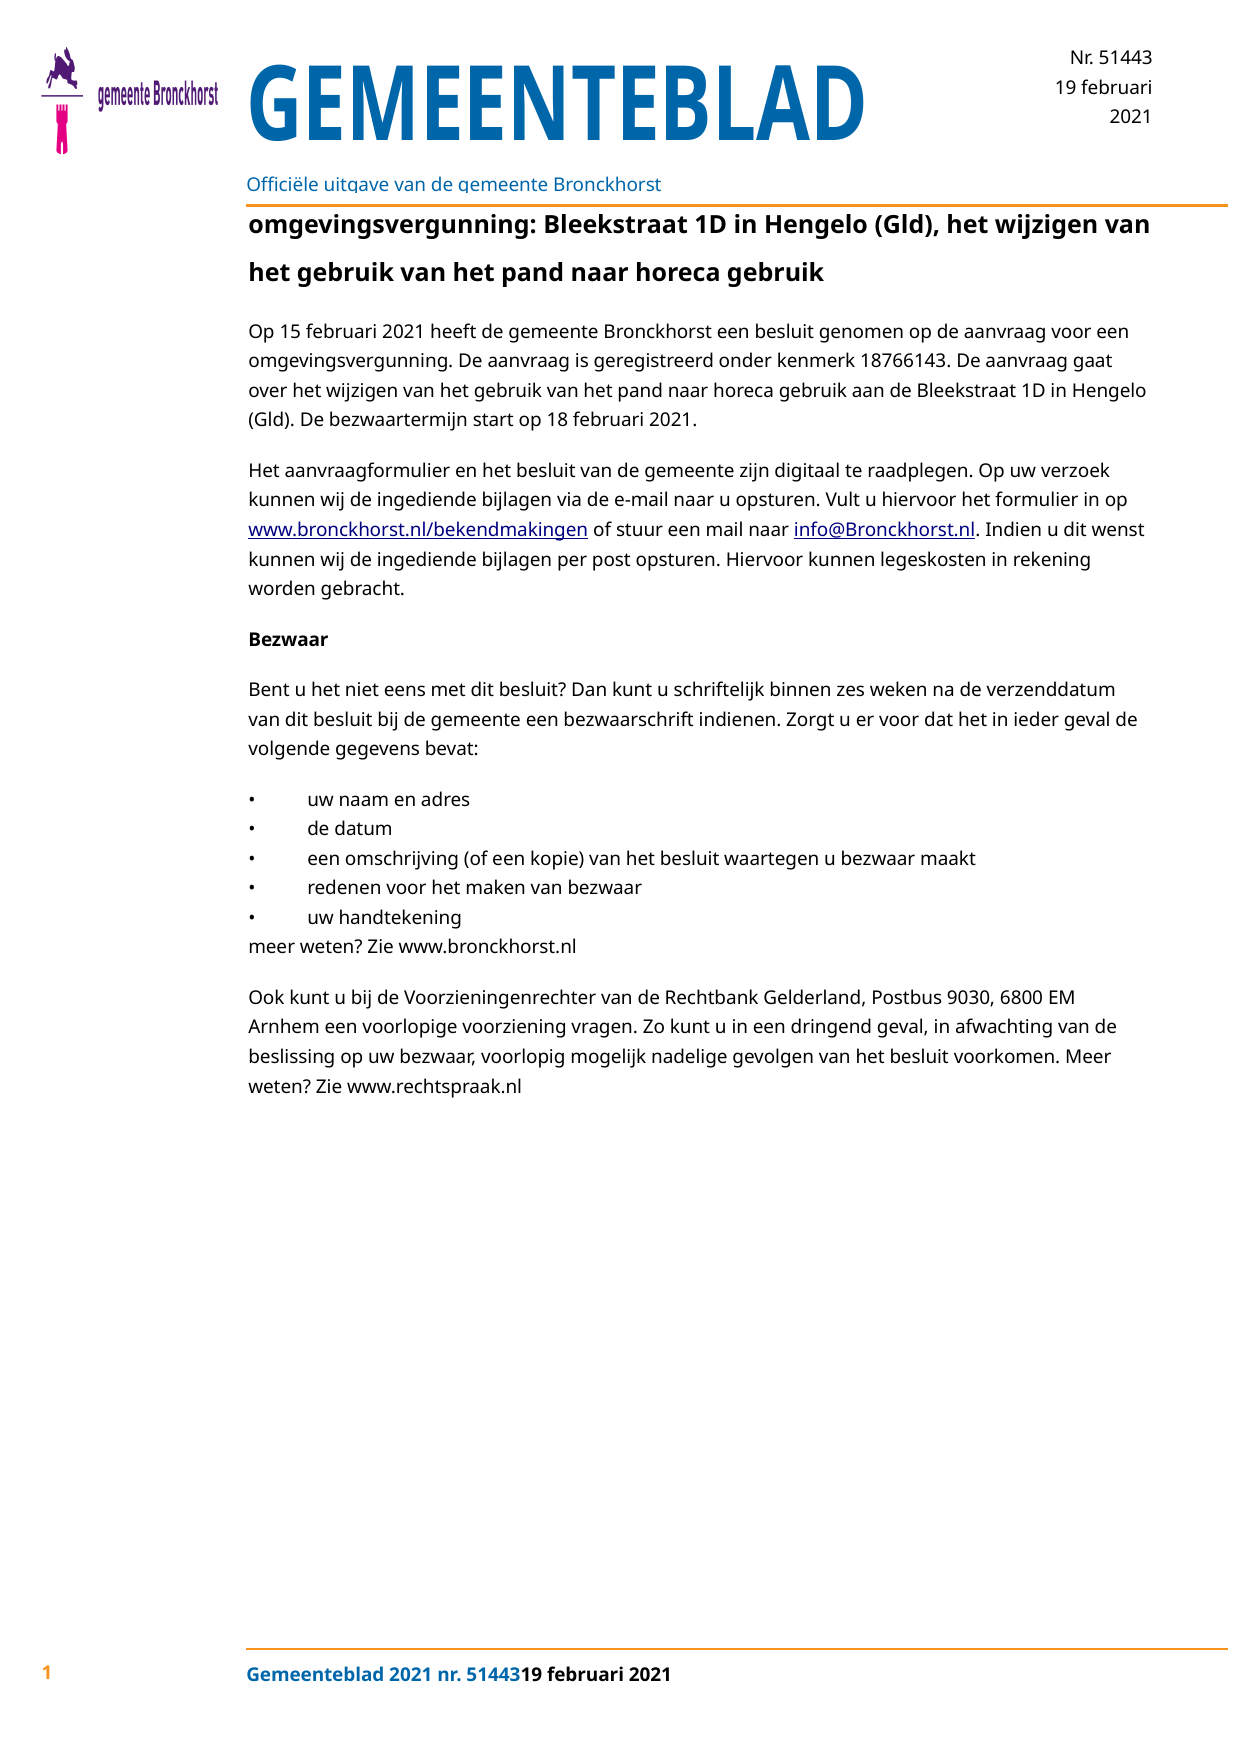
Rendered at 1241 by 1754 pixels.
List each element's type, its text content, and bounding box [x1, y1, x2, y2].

text Bezwaar [248, 626, 1152, 652]
text Op 15 februari 2021 heeft de gemeente Bronckhorst een besluit genomen op de aanvraag voor een omgevingsvergunning. De aanvraag is geregistreerd onder kenmerk 18766143. De aanvraag gaat over het wijzigen van het gebruik van het pand naar horeca gebruik aan de Bleekstraat 1D in Hengelo (Gld). De bezwaartermijn start op 18 februari 2021. [248, 318, 1152, 432]
text Bent u het niet eens met dit besluit? Dan kunt u schriftelijk binnen zes weken na de verzenddatum van dit besluit bij de gemeente een bezwaarschrift indienen. Zorgt u er voor dat het in ieder geval de volgende gegevens bevat: [248, 676, 1152, 761]
picture [41, 47, 231, 172]
list uw naam en adres [248, 786, 1152, 812]
list een omschrijving (of een kopie) van het besluit waartegen u bezwaar maakt [248, 845, 1152, 871]
text Het aanvraagformulier en het besluit van de gemeente zijn digitaal te raadplegen. Op uw verzoek kunnen wij de ingediende bijlagen via de e-mail naar u opsturen. Vult u hiervoor het formulier in op www.bronckhorst.nl/bekendmakingen of stuur een mail naar info@Bronckhorst.nl. Indien u dit wenst kunnen wij de ingediende bijlagen per post opsturen. Hiervoor kunnen legeskosten in rekening worden gebracht. [248, 457, 1152, 601]
list de datum [248, 815, 1152, 841]
text meer weten? Zie www.bronckhorst.nl [248, 934, 1152, 959]
list redenen voor het maken van bezwaar [248, 874, 1152, 900]
text omgevingsvergunning: Bleekstraat 1D in Hengelo (Gld), het wijzigen van het gebruik van het pand naar horeca gebruik [248, 207, 1152, 288]
text Ook kunt u bij de Voorzieningenrechter van de Rechtbank Gelderland, Postbus 9030, 6800 EM Arnhem een voorlopige voorziening vragen. Zo kunt u in een dringend geval, in afwachting van de beslissing op uw bezwaar, voorlopig mogelijk nadelige gevolgen van het besluit voorkomen. Meer weten? Zie www.rechtspraak.nl [248, 984, 1152, 1099]
list uw handtekening [248, 904, 1152, 930]
